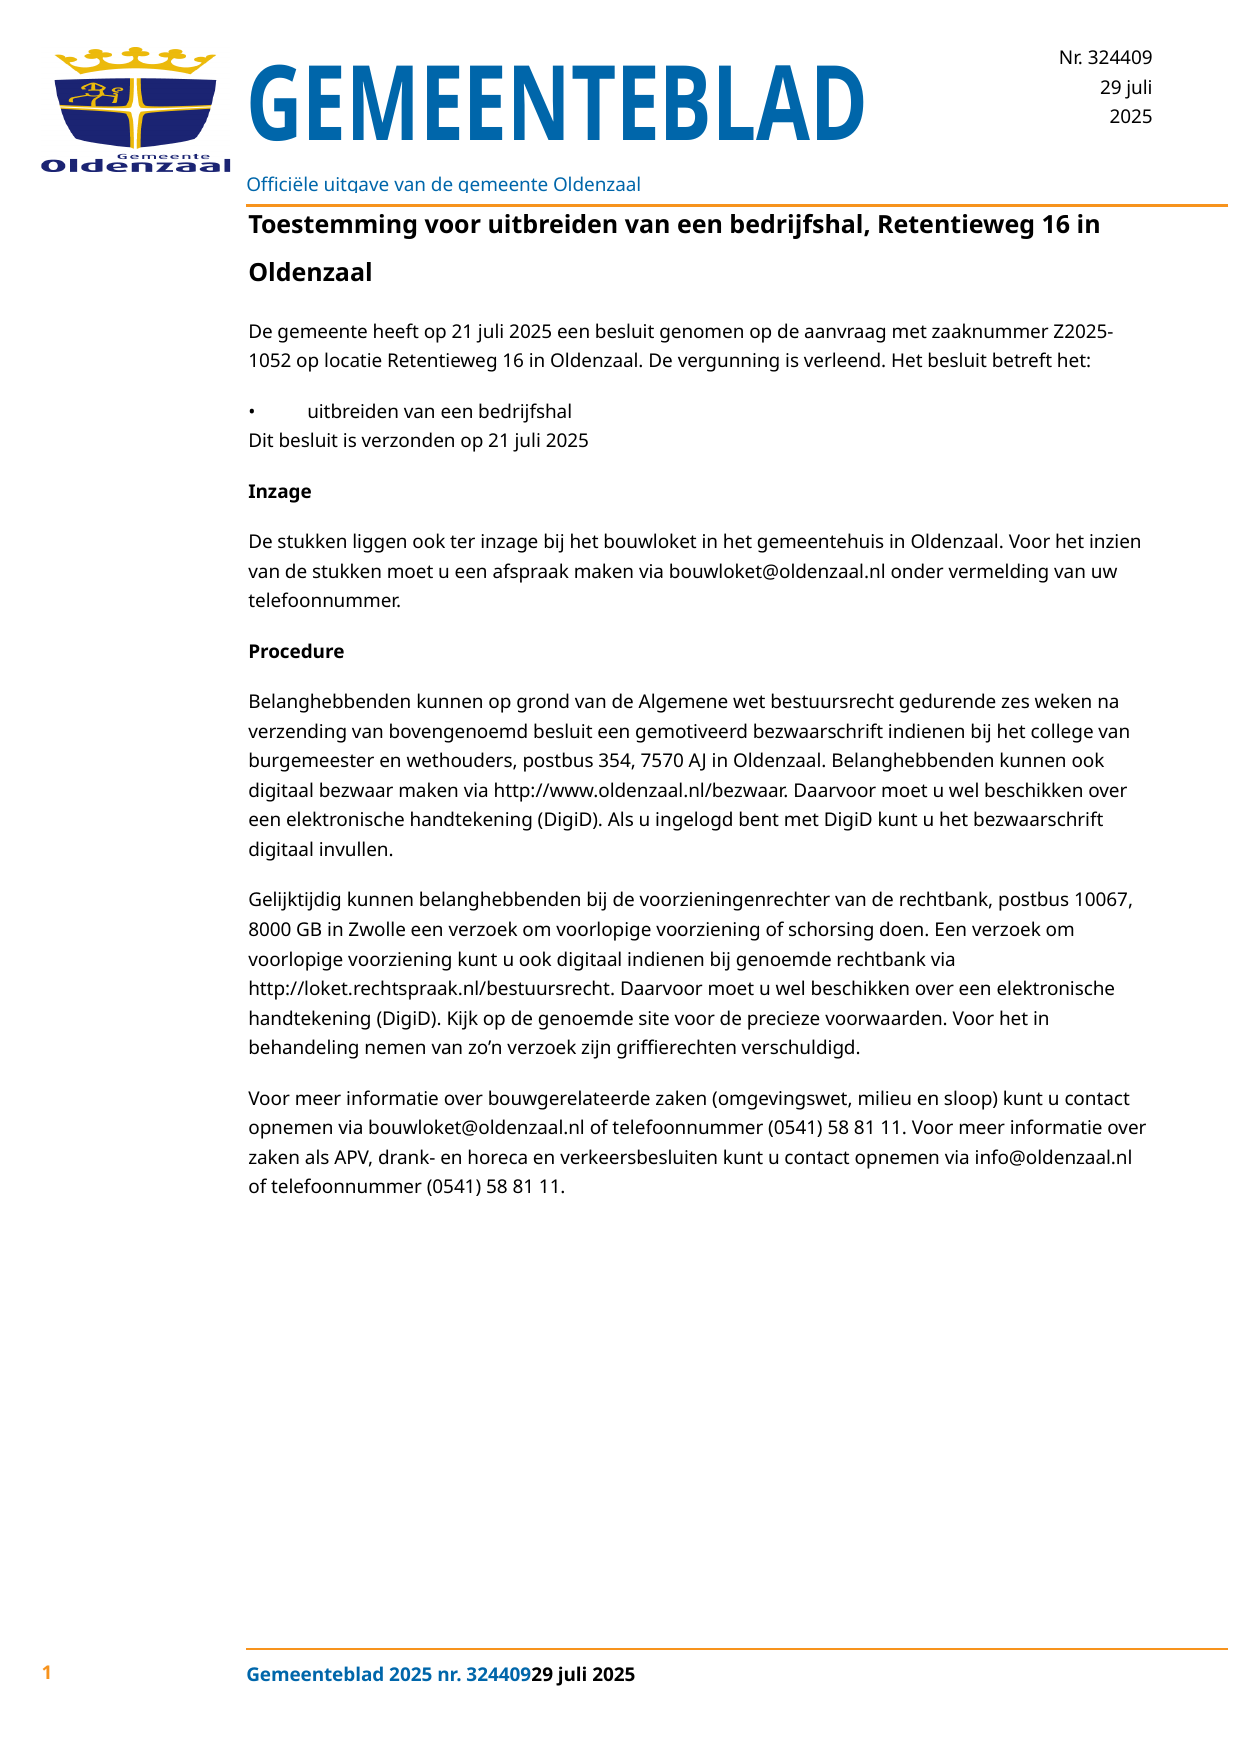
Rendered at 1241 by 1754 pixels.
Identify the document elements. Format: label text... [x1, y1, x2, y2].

text De stukken liggen ook ter inzage bij het bouwloket in het gemeentehuis in Oldenzaal. Voor het inzien van de stukken moet u een afspraak maken via bouwloket@oldenzaal.nl onder vermelding van uw telefoonnummer. [248, 528, 1152, 613]
picture [41, 47, 231, 172]
text Voor meer informatie over bouwgerelateerde zaken (omgevingswet, milieu en sloop) kunt u contact opnemen via bouwloket@oldenzaal.nl of telefoonnummer (0541) 58 81 11. Voor meer informatie over zaken als APV, drank- en horeca en verkeersbesluiten kunt u contact opnemen via info@oldenzaal.nl of telefoonnummer (0541) 58 81 11. [248, 1085, 1152, 1199]
text Dit besluit is verzonden op 21 juli 2025 [248, 427, 1152, 453]
list uitbreiden van een bedrijfshal [248, 398, 1152, 424]
text Gelijktijdig kunnen belanghebbenden bij de voorzieningenrechter van de rechtbank, postbus 10067, 8000 GB in Zwolle een verzoek om voorlopige voorziening of schorsing doen. Een verzoek om voorlopige voorziening kunt u ook digitaal indienen bij genoemde rechtbank via http://loket.rechtspraak.nl/bestuursrecht. Daarvoor moet u wel beschikken over een elektronische handtekening (DigiD). Kijk op de genoemde site voor de precieze voorwaarden. Voor het in behandeling nemen van zo’n verzoek zijn griffierechten verschuldigd. [248, 887, 1152, 1060]
text Belanghebbenden kunnen op grond van de Algemene wet bestuursrecht gedurende zes weken na verzending van bovengenoemd besluit een gemotiveerd bezwaarschrift indienen bij het college van burgemeester en wethouders, postbus 354, 7570 AJ in Oldenzaal. Belanghebbenden kunnen ook digitaal bezwaar maken via http://www.oldenzaal.nl/bezwaar. Daarvoor moet u wel beschikken over een elektronische handtekening (DigiD). Als u ingelogd bent met DigiD kunt u het bezwaarschrift digitaal invullen. [248, 688, 1152, 862]
text De gemeente heeft op 21 juli 2025 een besluit genomen op de aanvraag met zaaknummer Z2025-1052 op locatie Retentieweg 16 in Oldenzaal. De vergunning is verleend. Het besluit betreft het: [248, 318, 1152, 373]
text Inzage [248, 478, 1152, 504]
text Toestemming voor uitbreiden van een bedrijfshal, Retentieweg 16 in Oldenzaal [248, 207, 1152, 288]
text Procedure [248, 638, 1152, 664]
